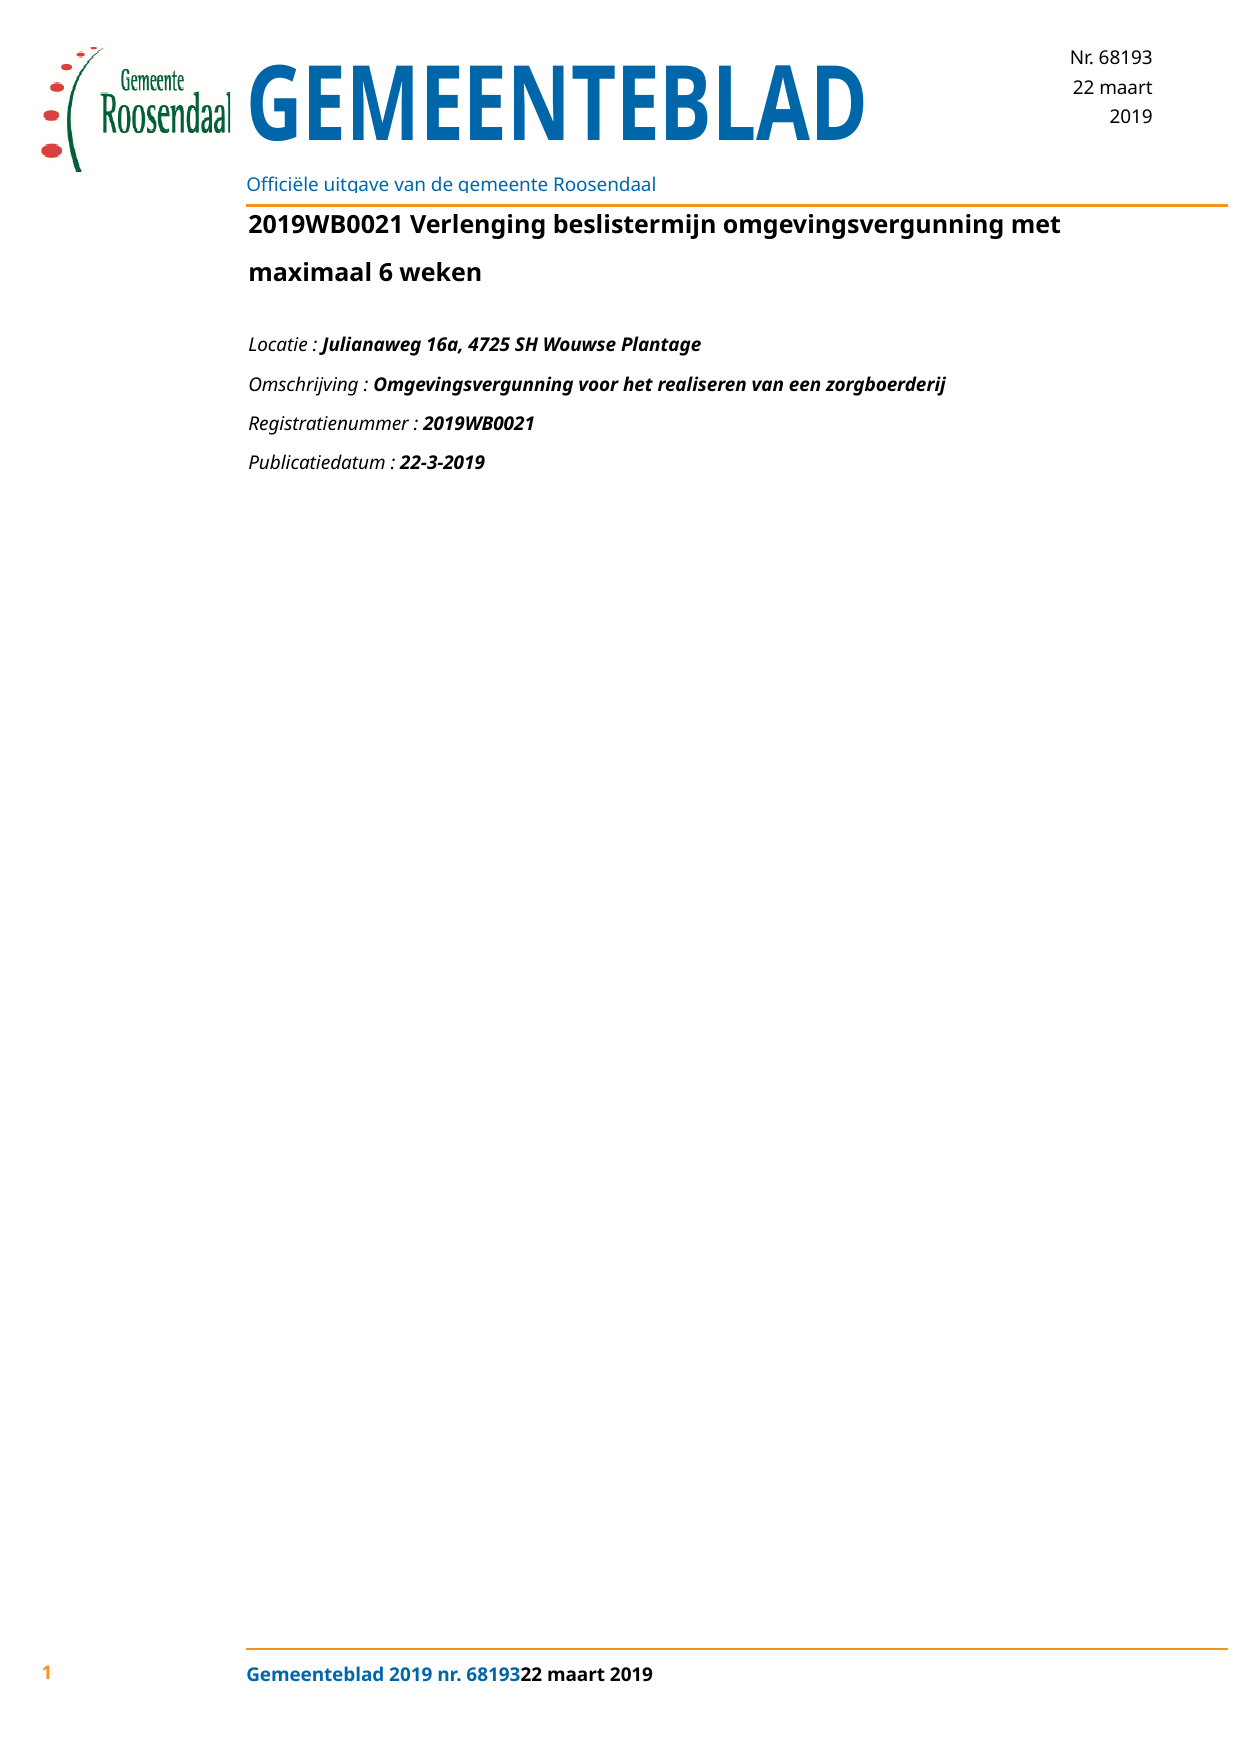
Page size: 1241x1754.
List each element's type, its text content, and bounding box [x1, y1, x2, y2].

text Omschrijving : Omgevingsvergunning voor het realiseren van een zorgboerderij [248, 371, 1152, 396]
text Registratienummer : 2019WB0021 [248, 410, 1152, 436]
text Publicatiedatum : 22-3-2019 [248, 449, 1152, 475]
text 2019WB0021 Verlenging beslistermijn omgevingsvergunning met maximaal 6 weken [248, 207, 1152, 288]
picture [41, 47, 231, 172]
text Locatie : Julianaweg 16a, 4725 SH Wouwse Plantage [248, 331, 1152, 357]
